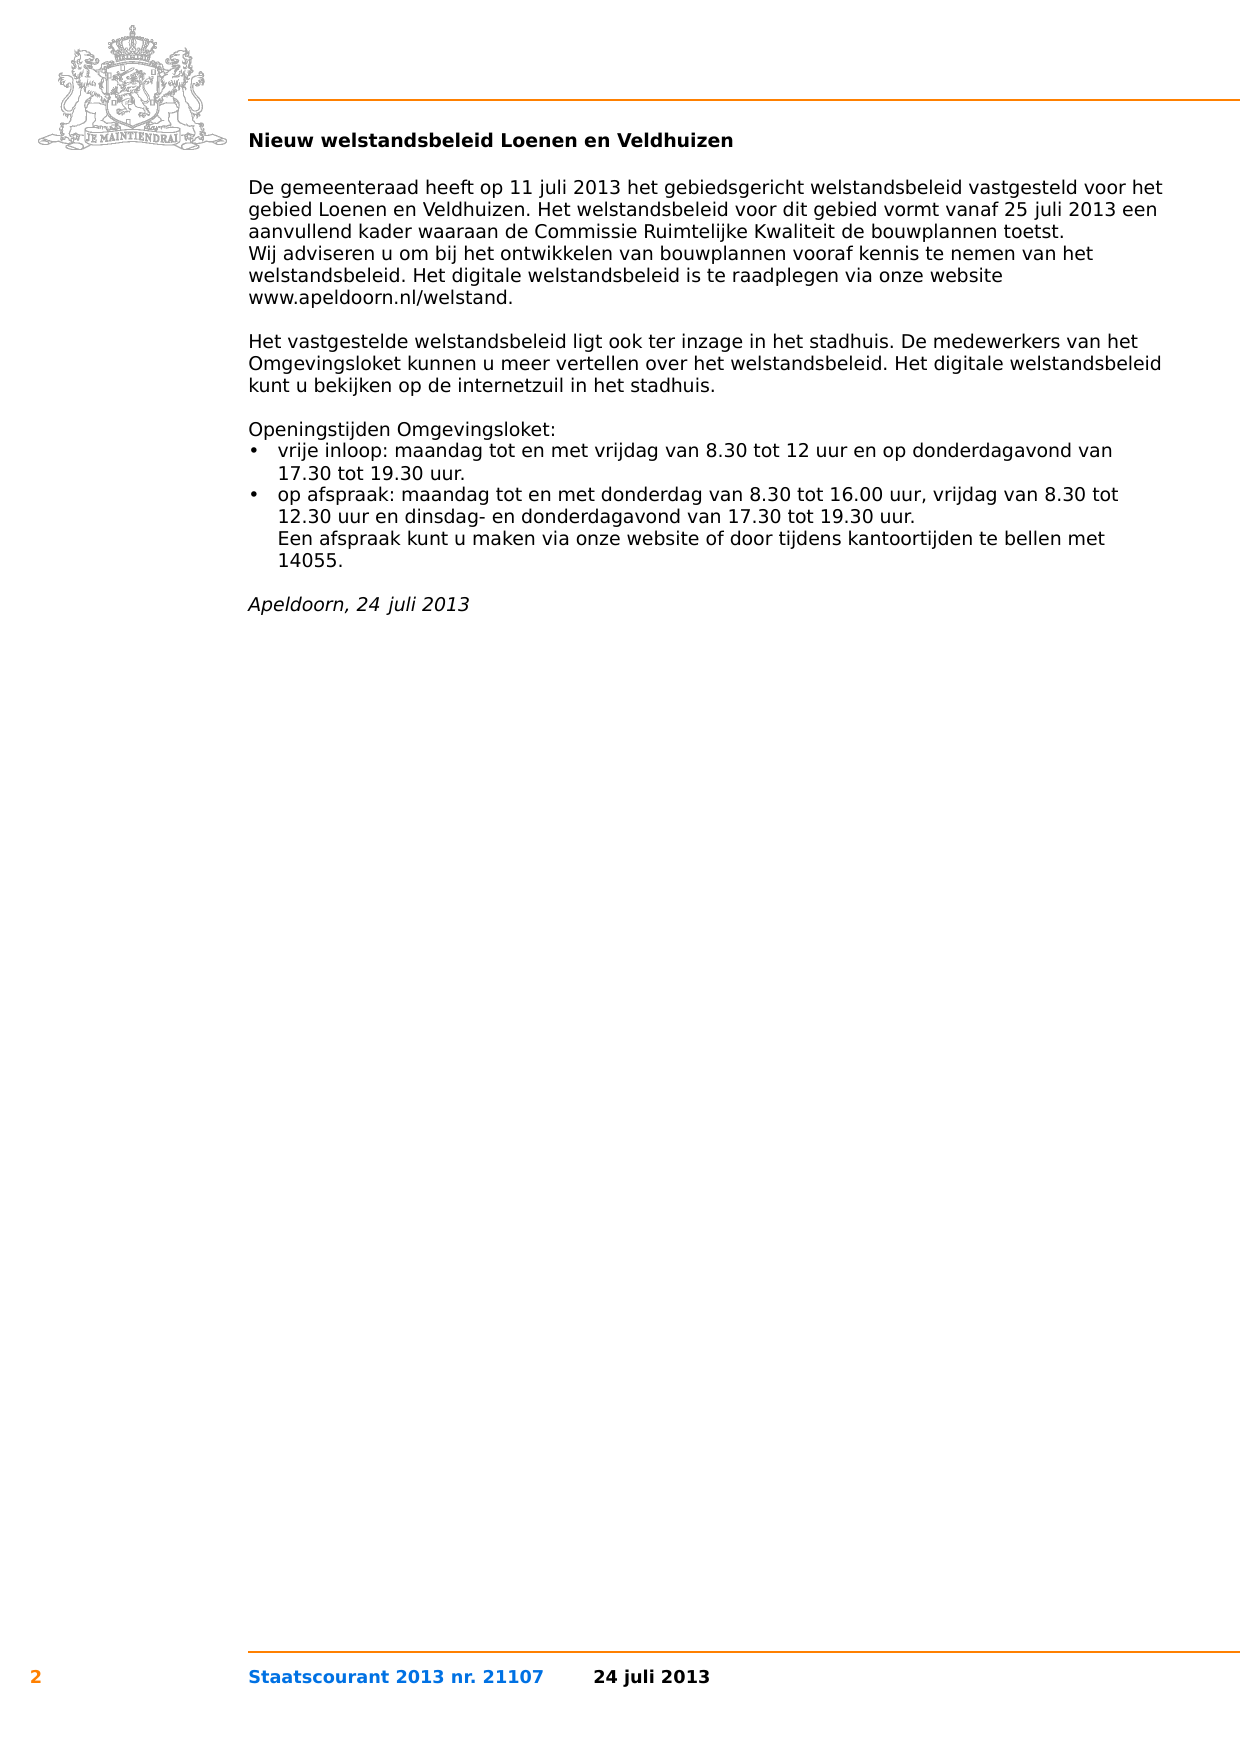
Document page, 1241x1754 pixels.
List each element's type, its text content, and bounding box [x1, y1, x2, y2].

text Het vastgestelde welstandsbeleid ligt ook ter inzage in het stadhuis. De medewerkers van het Omgevingsloket kunnen u meer vertellen over het welstandsbeleid. Het digitale welstandsbeleid kunt u bekijken op de internetzuil in het stadhuis. [248, 331, 1163, 397]
text • vrije inloop: maandag tot en met vrijdag van 8.30 tot 12 uur en op donderdagavond van 17.30 tot 19.30 uur. [248, 440, 1163, 484]
text Wij adviseren u om bij het ontwikkelen van bouwplannen vooraf kennis te nemen van het welstandsbeleid. Het digitale welstandsbeleid is te raadplegen via onze website www.apeldoorn.nl/welstand. [248, 243, 1163, 309]
text Apeldoorn, 24 juli 2013 [248, 594, 1163, 616]
subtitle Nieuw welstandsbeleid Loenen en Veldhuizen [248, 130, 1163, 152]
picture [38, 25, 227, 150]
text Openingstijden Omgevingsloket: [248, 418, 1163, 440]
text De gemeenteraad heeft op 11 juli 2013 het gebiedsgericht welstandsbeleid vastgesteld voor het gebied Loenen en Veldhuizen. Het welstandsbeleid voor dit gebied vormt vanaf 25 juli 2013 een aanvullend kader waaraan de Commissie Ruimtelijke Kwaliteit de bouwplannen toetst. [248, 177, 1163, 243]
text • op afspraak: maandag tot en met donderdag van 8.30 tot 16.00 uur, vrijdag van 8.30 tot 12.30 uur en dinsdag- en donderdagavond van 17.30 tot 19.30 uur. [248, 484, 1163, 528]
text Een afspraak kunt u maken via onze website of door tijdens kantoortijden te bellen met 14055. [277, 528, 1163, 572]
